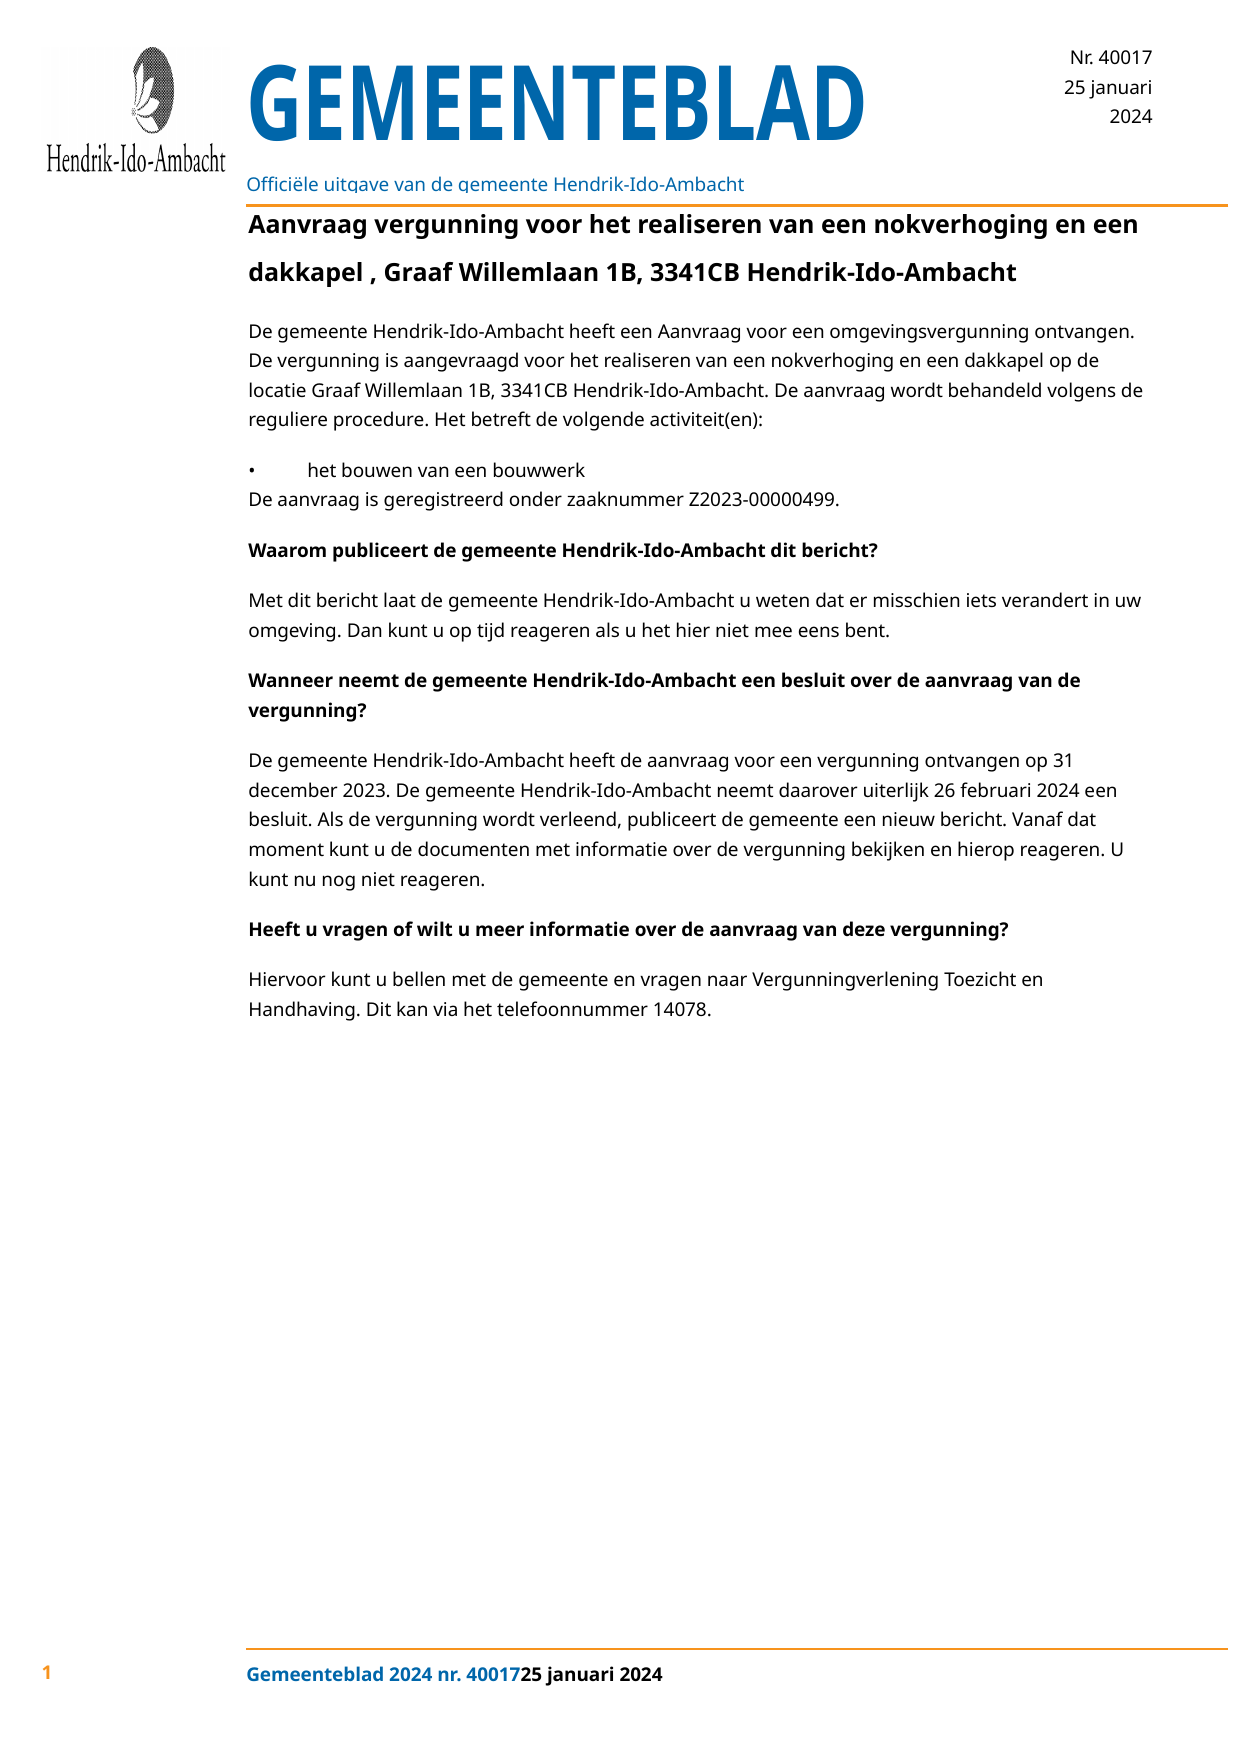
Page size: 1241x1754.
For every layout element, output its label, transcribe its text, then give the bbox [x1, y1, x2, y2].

text Waarom publiceert de gemeente Hendrik-Ido-Ambacht dit bericht? [248, 537, 1152, 563]
text Heeft u vragen of wilt u meer informatie over de aanvraag van deze vergunning? [248, 916, 1152, 942]
text Aanvraag vergunning voor het realiseren van een nokverhoging en een dakkapel , Graaf Willemlaan 1B, 3341CB Hendrik-Ido-Ambacht [248, 207, 1152, 288]
text Wanneer neemt de gemeente Hendrik-Ido-Ambacht een besluit over de aanvraag van de vergunning? [248, 667, 1152, 723]
list het bouwen van een bouwwerk [248, 457, 1152, 483]
text Hiervoor kunt u bellen met de gemeente en vragen naar Vergunningverlening Toezicht en Handhaving. Dit kan via het telefoonnummer 14078. [248, 967, 1152, 1022]
text De gemeente Hendrik-Ido-Ambacht heeft een Aanvraag voor een omgevingsvergunning ontvangen. De vergunning is aangevraagd voor het realiseren van een nokverhoging en een dakkapel op de locatie Graaf Willemlaan 1B, 3341CB Hendrik-Ido-Ambacht. De aanvraag wordt behandeld volgens de reguliere procedure. Het betreft de volgende activiteit(en): [248, 318, 1152, 432]
text Met dit bericht laat de gemeente Hendrik-Ido-Ambacht u weten dat er misschien iets verandert in uw omgeving. Dan kunt u op tijd reageren als u het hier niet mee eens bent. [248, 587, 1152, 643]
text De gemeente Hendrik-Ido-Ambacht heeft de aanvraag voor een vergunning ontvangen op 31 december 2023. De gemeente Hendrik-Ido-Ambacht neemt daarover uiterlijk 26 februari 2024 een besluit. Als de vergunning wordt verleend, publiceert de gemeente een nieuw bericht. Vanaf dat moment kunt u de documenten met informatie over de vergunning bekijken en hierop reageren. U kunt nu nog niet reageren. [248, 747, 1152, 892]
picture [41, 47, 231, 172]
text De aanvraag is geregistreerd onder zaaknummer Z2023-00000499. [248, 487, 1152, 512]
